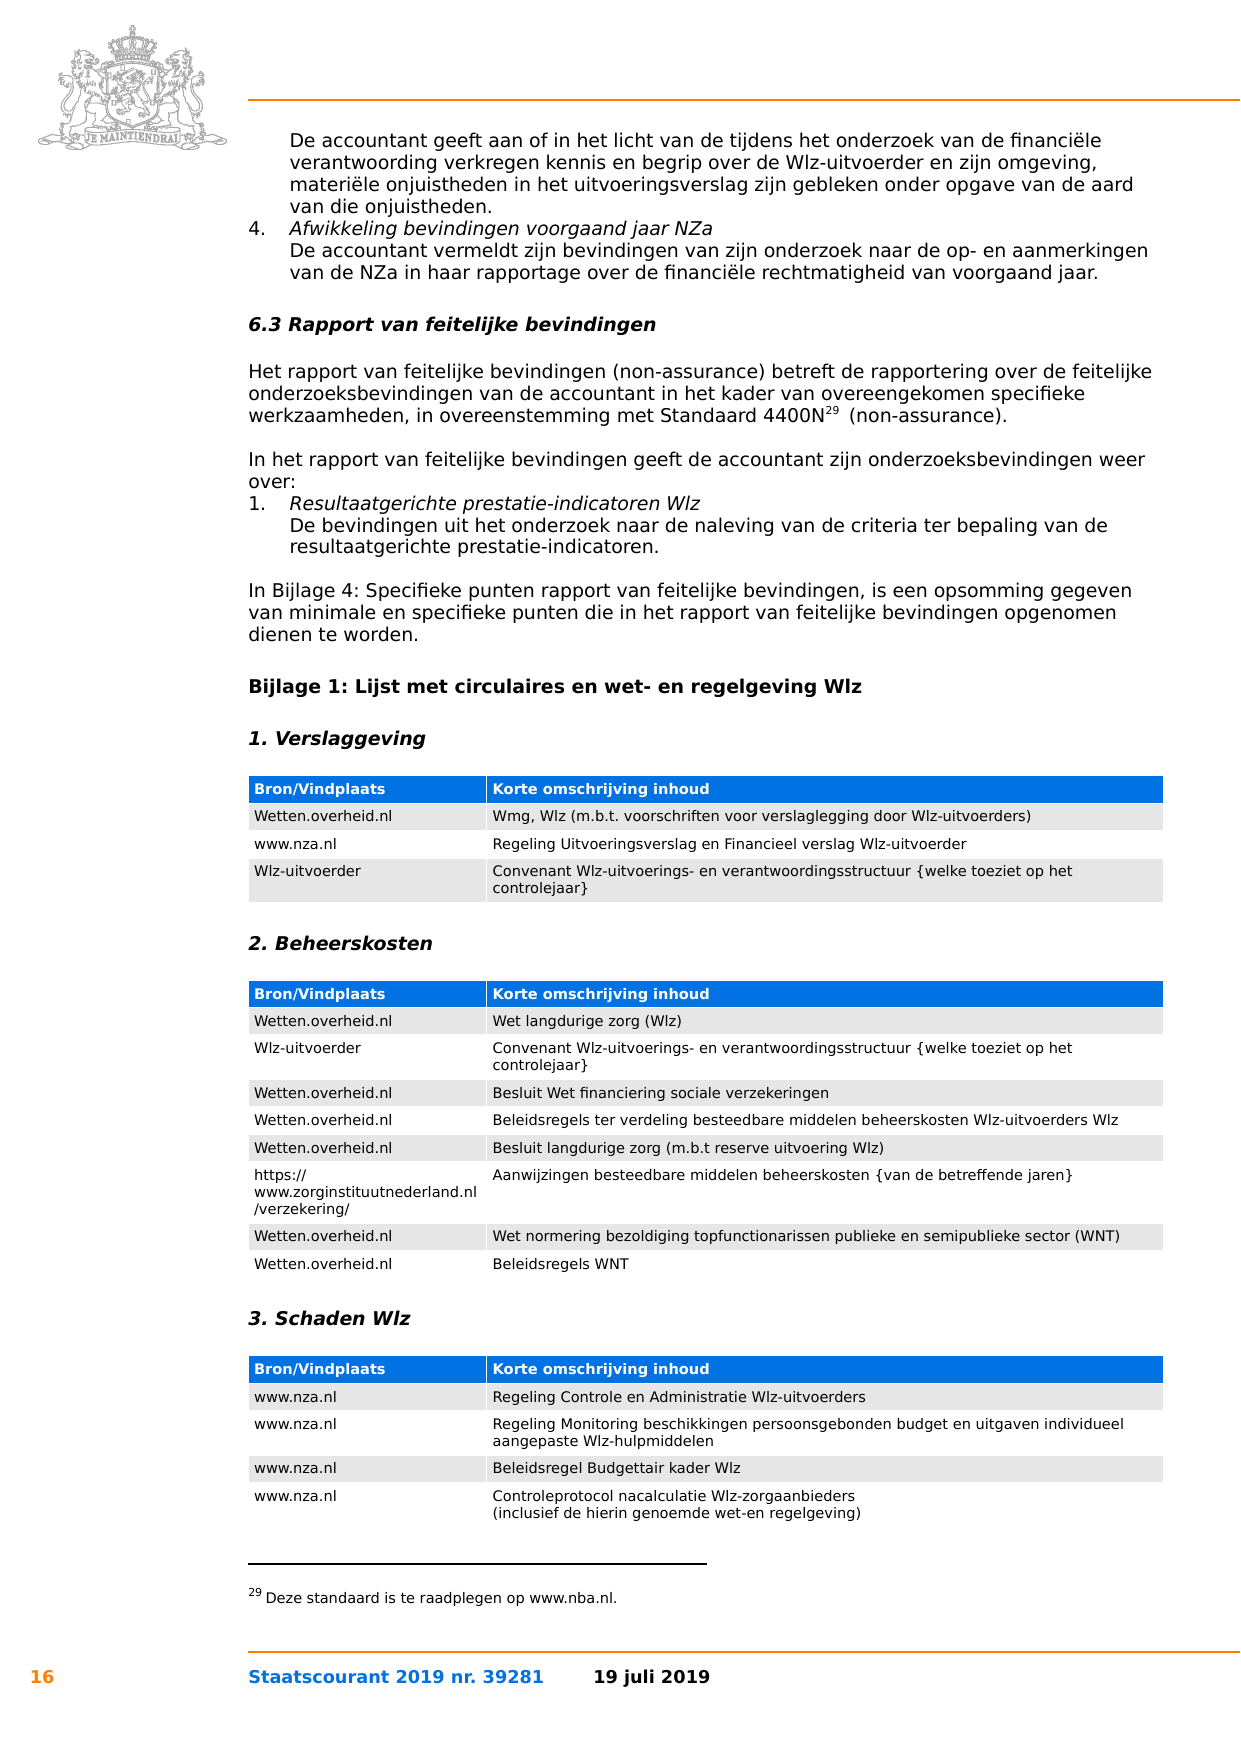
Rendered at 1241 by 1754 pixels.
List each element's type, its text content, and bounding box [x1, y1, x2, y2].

table_cell Wetten.overheid.nl [249, 1008, 486, 1034]
table_cell Wmg, Wlz (m.b.t. voorschriften voor verslaglegging door Wlz-uitvoerders) [487, 804, 1163, 830]
table_header Korte omschrijving inhoud [487, 1356, 1163, 1383]
table_cell Regeling Controle en Administratie Wlz-uitvoerders [487, 1384, 1163, 1410]
table_cell Wlz-uitvoerder [249, 1036, 486, 1079]
text De bevindingen uit het onderzoek naar de naleving van de criteria ter bepaling van de resultaatgerichte prestatie-indicatoren. [289, 514, 1163, 558]
table_header Bron/Vindplaats [249, 776, 486, 803]
table_cell Regeling Uitvoeringsverslag en Financieel verslag Wlz-uitvoerder [487, 831, 1163, 857]
table_cell Aanwijzingen besteedbare middelen beheerskosten {van de betreffende jaren} [487, 1162, 1163, 1222]
table_cell Besluit langdurige zorg (m.b.t reserve uitvoering Wlz) [487, 1135, 1163, 1161]
text 4. Afwikkeling bevindingen voorgaand jaar NZa [248, 218, 1163, 240]
table_cell www.nza.nl [249, 1456, 486, 1482]
table_cell www.nza.nl [249, 1483, 486, 1526]
table_cell Beleidsregels ter verdeling besteedbare middelen beheerskosten Wlz-uitvoerders Wlz [487, 1108, 1163, 1134]
table_cell Convenant Wlz-uitvoerings- en verantwoordingsstructuur {welke toeziet op het controlejaar} [487, 859, 1163, 902]
text In het rapport van feitelijke bevindingen geeft de accountant zijn onderzoeksbevindingen weer over: [248, 448, 1163, 492]
table_header Korte omschrijving inhoud [487, 981, 1163, 1007]
text In Bijlage 4: Specifieke punten rapport van feitelijke bevindingen, is een opsomming gegeven van minimale en specifieke punten die in het rapport van feitelijke bevindingen opgenomen dienen te worden. [248, 580, 1163, 646]
subtitle 1. Verslaggeving [248, 728, 1163, 750]
table_cell Wetten.overheid.nl [249, 1251, 486, 1277]
table_cell Wetten.overheid.nl [249, 1108, 486, 1134]
table_cell Beleidsregels WNT [487, 1251, 1163, 1277]
table_header Bron/Vindplaats [249, 1356, 486, 1383]
table_cell Wetten.overheid.nl [249, 1135, 486, 1161]
table_cell www.nza.nl [249, 1411, 486, 1454]
subtitle 6.3 Rapport van feitelijke bevindingen [248, 314, 1163, 336]
text 1. Resultaatgerichte prestatie-indicatoren Wlz [248, 492, 1163, 514]
table_header Bron/Vindplaats [249, 981, 486, 1007]
picture [38, 25, 227, 150]
table_cell Wetten.overheid.nl [249, 804, 486, 830]
table_cell Controleprotocol nacalculatie Wlz-zorgaanbieders (inclusief de hierin genoemde wet-en regelgeving) [487, 1483, 1163, 1526]
subtitle Bijlage 1: Lijst met circulaires en wet- en regelgeving Wlz [248, 676, 1163, 698]
text Het rapport van feitelijke bevindingen (non-assurance) betreft de rapportering over de feitelijke onderzoeksbevindingen van de accountant in het kader van overeengekomen specifieke werkzaamheden, in overeenstemming met Standaard 4400N (non-assurance). [248, 361, 1163, 427]
table_header Korte omschrijving inhoud [487, 776, 1163, 803]
table_cell Regeling Monitoring beschikkingen persoonsgebonden budget en uitgaven individueel aangepaste Wlz-hulpmiddelen [487, 1411, 1163, 1454]
table_cell Beleidsregel Budgettair kader Wlz [487, 1456, 1163, 1482]
table_cell Wetten.overheid.nl [249, 1224, 486, 1250]
subtitle 2. Beheerskosten [248, 933, 1163, 955]
text De accountant geeft aan of in het licht van de tijdens het onderzoek van de financiële verantwoording verkregen kennis en begrip over de Wlz-uitvoerder en zijn omgeving, materiële onjuistheden in het uitvoeringsverslag zijn gebleken onder opgave van de aard van die onjuistheden. [289, 130, 1163, 218]
subtitle 3. Schaden Wlz [248, 1308, 1163, 1330]
text Deze standaard is te raadplegen op www.nba.nl. [248, 1586, 1163, 1608]
table_cell Besluit Wet financiering sociale verzekeringen [487, 1080, 1163, 1106]
table_cell https://www.zorginstituutnederland.nl/verzekering/ [249, 1162, 486, 1222]
table_cell Wet langdurige zorg (Wlz) [487, 1008, 1163, 1034]
table_cell Convenant Wlz-uitvoerings- en verantwoordingsstructuur {welke toeziet op het controlejaar} [487, 1036, 1163, 1079]
text De accountant vermeldt zijn bevindingen van zijn onderzoek naar de op- en aanmerkingen van de NZa in haar rapportage over de financiële rechtmatigheid van voorgaand jaar. [289, 240, 1163, 284]
table_cell Wet normering bezoldiging topfunctionarissen publieke en semipublieke sector (WNT) [487, 1224, 1163, 1250]
table_cell Wetten.overheid.nl [249, 1080, 486, 1106]
table_cell Wlz-uitvoerder [249, 859, 486, 902]
table_cell www.nza.nl [249, 831, 486, 857]
table_cell www.nza.nl [249, 1384, 486, 1410]
